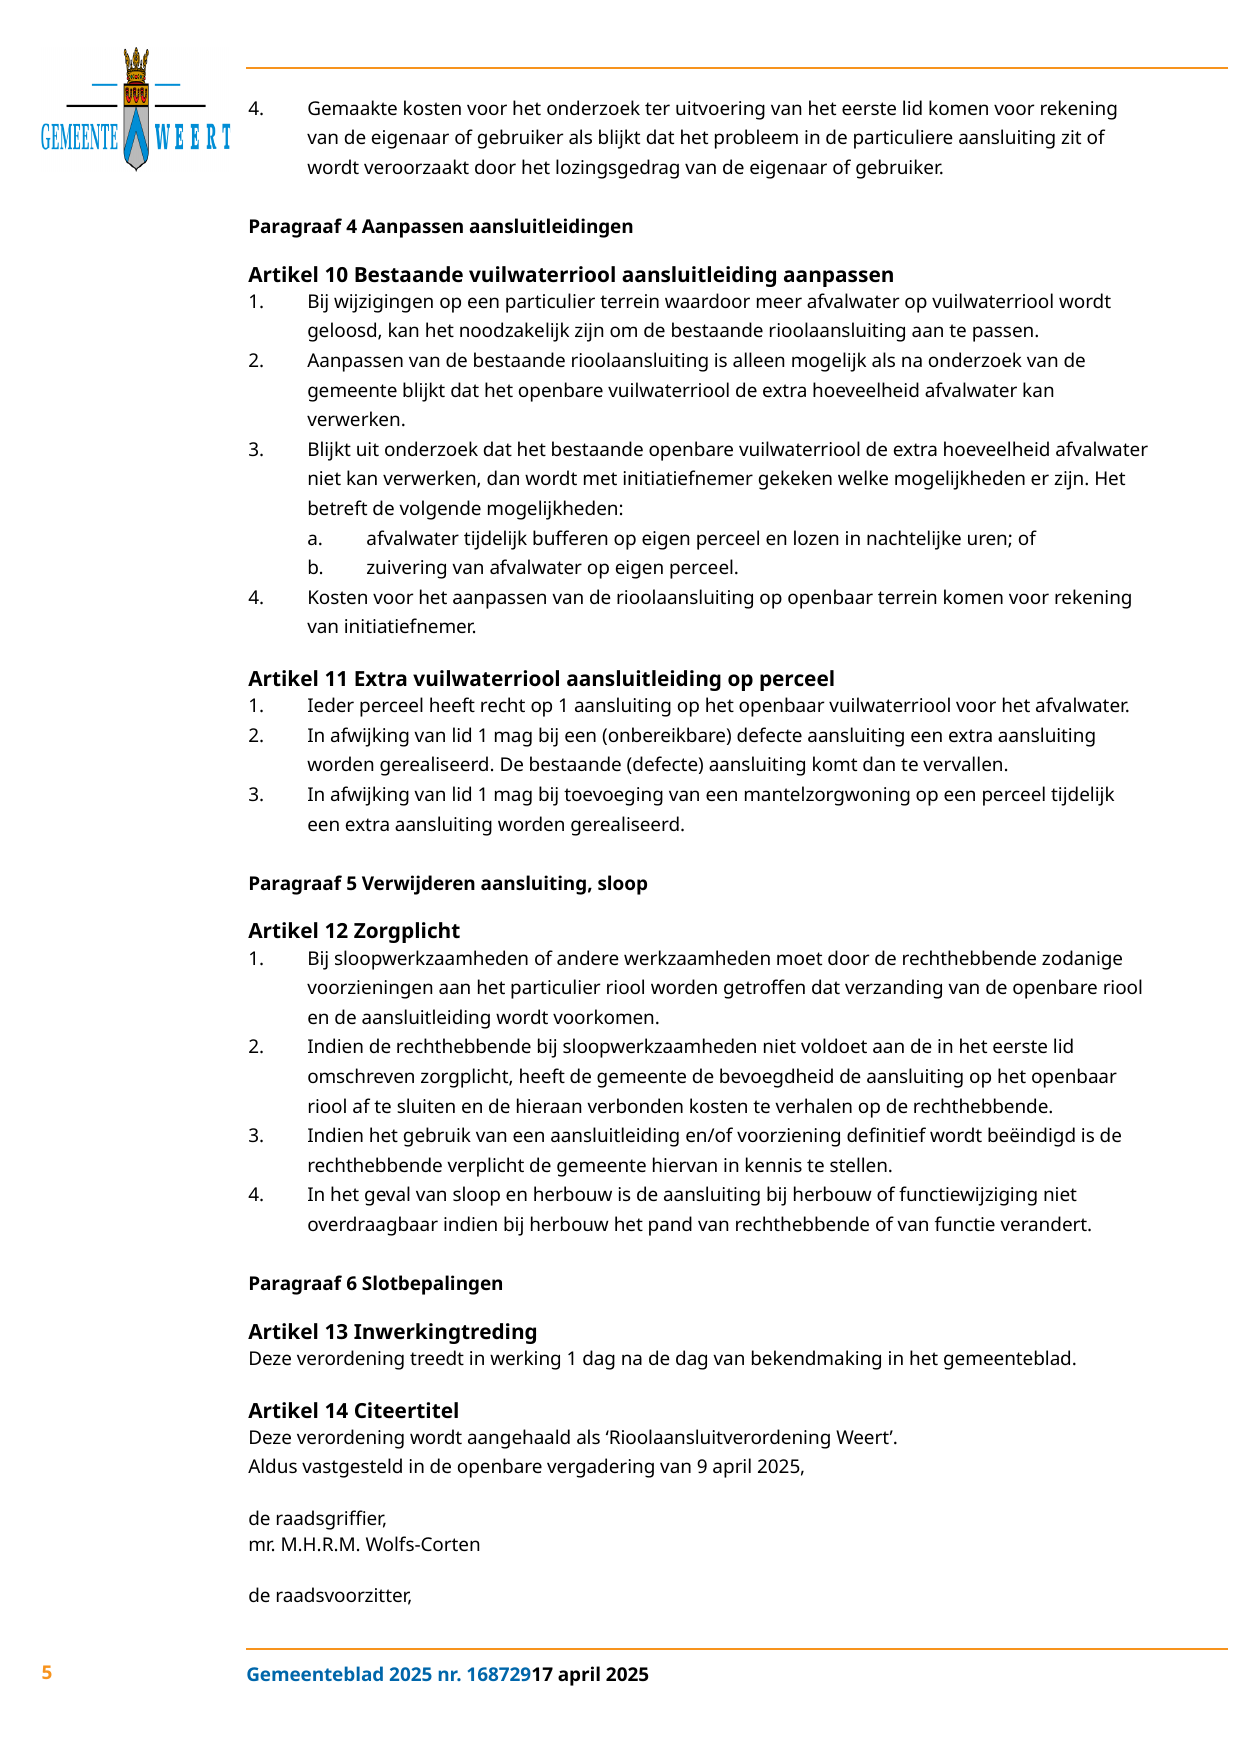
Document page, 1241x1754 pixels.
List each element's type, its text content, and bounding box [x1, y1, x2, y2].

text Paragraaf 6 Slotbepalingen [248, 1270, 1152, 1296]
list Gemaakte kosten voor het onderzoek ter uitvoering van het eerste lid komen voor rekening van de eigenaar of gebruiker als blijkt dat het probleem in de particuliere aansluiting zit of wordt veroorzaakt door het lozingsgedrag van de eigenaar of gebruiker. [248, 95, 1152, 180]
list Indien het gebruik van een aansluitleiding en/of voorziening definitief wordt beëindigd is de rechthebbende verplicht de gemeente hiervan in kennis te stellen. [248, 1122, 1152, 1178]
text Deze verordening wordt aangehaald als ‘Rioolaansluitverordening Weert’. [248, 1424, 1152, 1450]
list afvalwater tijdelijk bufferen op eigen perceel en lozen in nachtelijke uren; of [307, 525, 1152, 551]
text Artikel 14 Citeertitel [248, 1396, 1152, 1424]
list Aanpassen van de bestaande rioolaansluiting is alleen mogelijk als na onderzoek van de gemeente blijkt dat het openbare vuilwaterriool de extra hoeveelheid afvalwater kan verwerken. [248, 347, 1152, 432]
text Paragraaf 4 Aanpassen aansluitleidingen [248, 213, 1152, 239]
text de raadsgriffier, [248, 1505, 1152, 1531]
list In afwijking van lid 1 mag bij toevoeging van een mantelzorgwoning op een perceel tijdelijk een extra aansluiting worden gerealiseerd. [248, 781, 1152, 836]
text Artikel 13 Inwerkingtreding [248, 1317, 1152, 1345]
text Artikel 10 Bestaande vuilwaterriool aansluitleiding aanpassen [248, 260, 1152, 288]
list In afwijking van lid 1 mag bij een (onbereikbare) defecte aansluiting een extra aansluiting worden gerealiseerd. De bestaande (defecte) aansluiting komt dan te vervallen. [248, 722, 1152, 777]
list Blijkt uit onderzoek dat het bestaande openbare vuilwaterriool de extra hoeveelheid afvalwater niet kan verwerken, dan wordt met initiatiefnemer gekeken welke mogelijkheden er zijn. Het betreft de volgende mogelijkheden: [248, 436, 1152, 521]
text mr. M.H.R.M. Wolfs-Corten [248, 1531, 1152, 1557]
list Indien de rechthebbende bij sloopwerkzaamheden niet voldoet aan de in het eerste lid omschreven zorgplicht, heeft de gemeente de bevoegdheid de aansluiting op het openbaar riool af te sluiten en de hieraan verbonden kosten te verhalen op de rechthebbende. [248, 1034, 1152, 1118]
list Bij wijzigingen op een particulier terrein waardoor meer afvalwater op vuilwaterriool wordt geloosd, kan het noodzakelijk zijn om de bestaande rioolaansluiting aan te passen. [248, 288, 1152, 343]
text Paragraaf 5 Verwijderen aansluiting, sloop [248, 870, 1152, 896]
list Ieder perceel heeft recht op 1 aansluiting op het openbaar vuilwaterriool voor het afvalwater. [248, 692, 1152, 718]
text Aldus vastgesteld in de openbare vergadering van 9 april 2025, [248, 1454, 1152, 1479]
list Bij sloopwerkzaamheden of andere werkzaamheden moet door de rechthebbende zodanige voorzieningen aan het particulier riool worden getroffen dat verzanding van de openbare riool en de aansluitleiding wordt voorkomen. [248, 945, 1152, 1030]
list In het geval van sloop en herbouw is de aansluiting bij herbouw of functiewijziging niet overdraagbaar indien bij herbouw het pand van rechthebbende of van functie verandert. [248, 1182, 1152, 1237]
text de raadsvoorzitter, [248, 1582, 1152, 1608]
text Artikel 12 Zorgplicht [248, 916, 1152, 945]
picture [41, 47, 231, 172]
list zuivering van afvalwater op eigen perceel. [307, 554, 1152, 580]
list Kosten voor het aanpassen van de rioolaansluiting op openbaar terrein komen voor rekening van initiatiefnemer. [248, 584, 1152, 639]
text Deze verordening treedt in werking 1 dag na de dag van bekendmaking in het gemeenteblad. [248, 1345, 1152, 1371]
text Artikel 11 Extra vuilwaterriool aansluitleiding op perceel [248, 664, 1152, 692]
